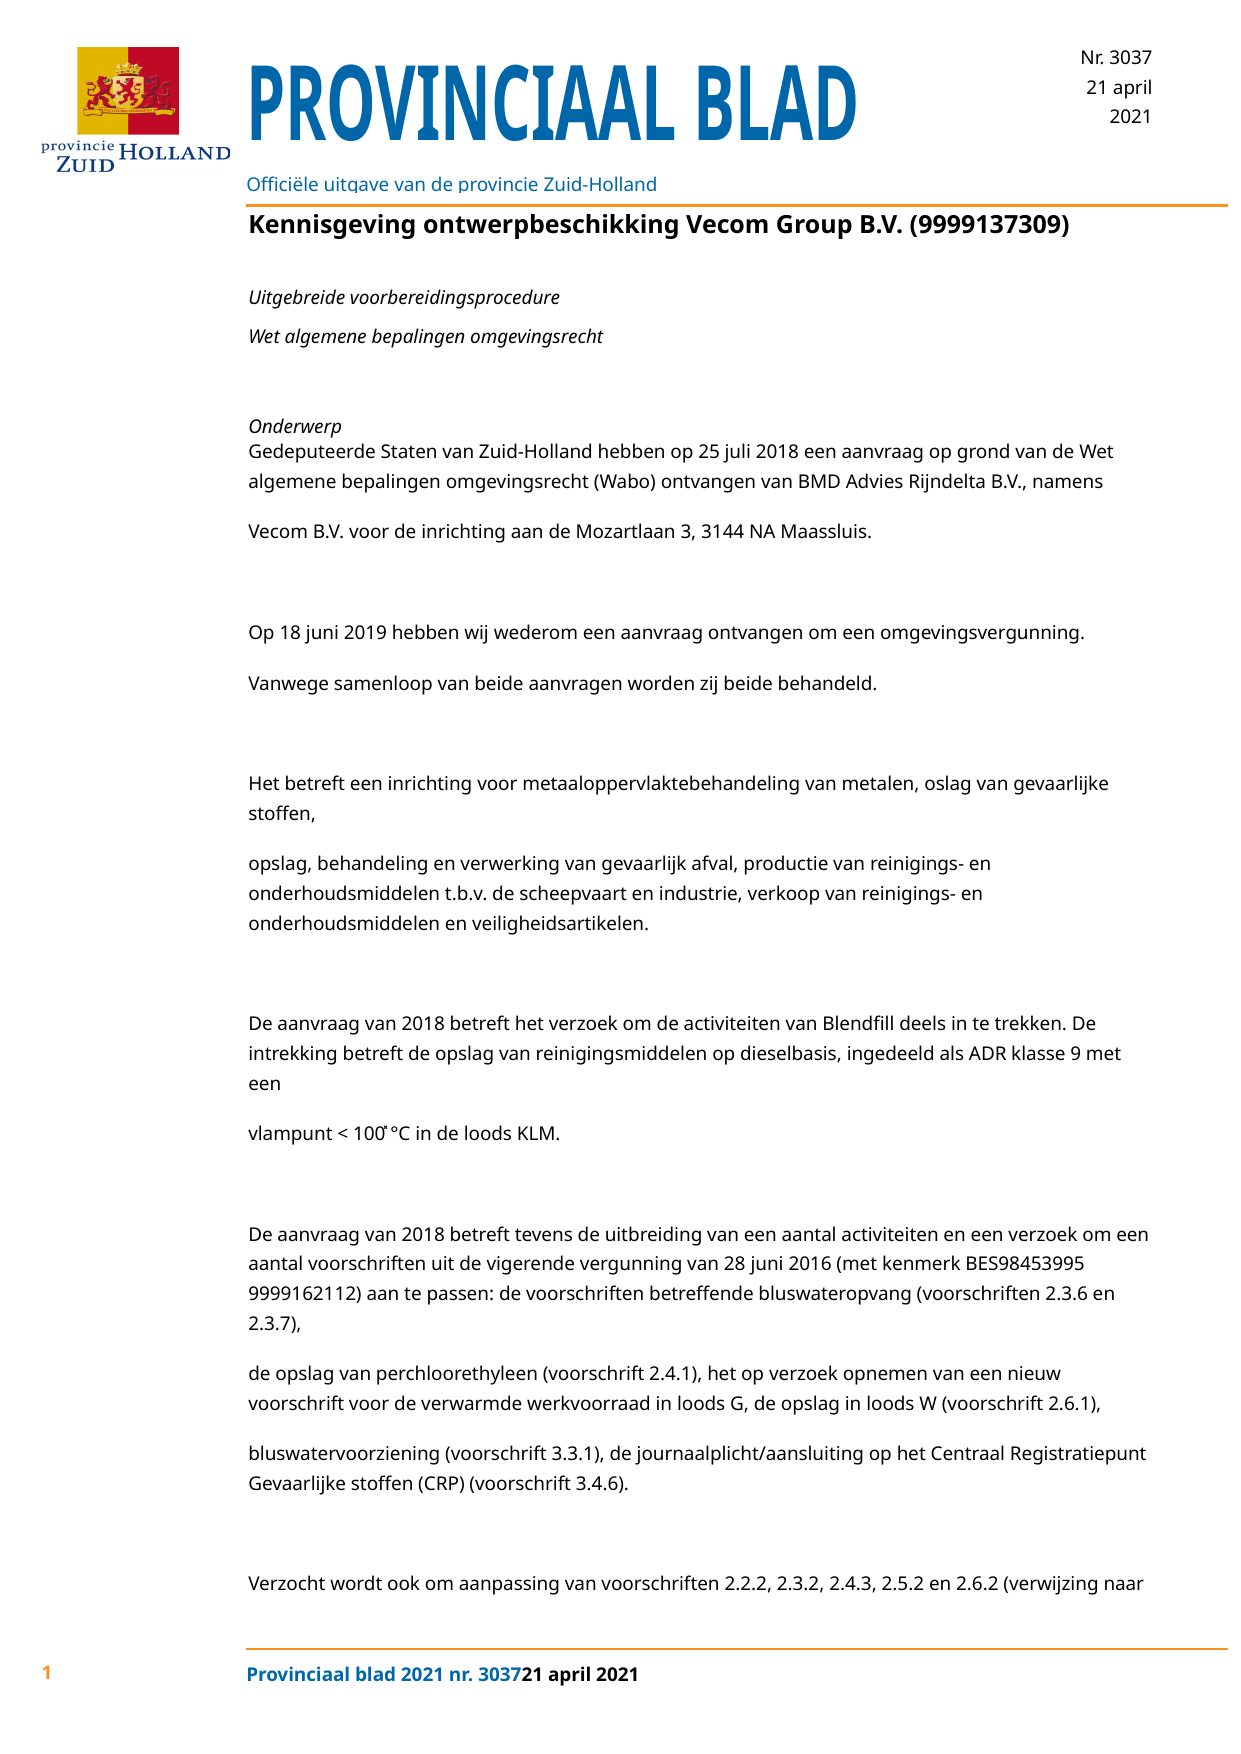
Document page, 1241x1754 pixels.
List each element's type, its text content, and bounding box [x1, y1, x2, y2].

text Kennisgeving ontwerpbeschikking Vecom Group B.V. (9999137309) [248, 207, 1152, 241]
text Uitgebreide voorbereidingsprocedure [248, 284, 1152, 309]
text Onderwerp [248, 413, 1152, 438]
picture [41, 47, 231, 172]
text Gedeputeerde Staten van Zuid-Holland hebben op 25 juli 2018 een aanvraag op grond van de Wet algemene bepalingen omgevingsrecht (Wabo) ontvangen van BMD Advies Rijndelta B.V., namens [248, 438, 1152, 494]
text De aanvraag van 2018 betreft tevens de uitbreiding van een aantal activiteiten en een verzoek om een aantal voorschriften uit de vigerende vergunning van 28 juni 2016 (met kenmerk BES98453995 9999162112) aan te passen: de voorschriften betreffende bluswateropvang (voorschriften 2.3.6 en 2.3.7), [248, 1221, 1152, 1336]
text vlampunt < 100̽ °C in de loods KLM. [248, 1120, 1152, 1146]
text Wet algemene bepalingen omgevingsrecht [248, 323, 1152, 349]
text bluswatervoorziening (voorschrift 3.3.1), de journaalplicht/aansluiting op het Centraal Registratiepunt Gevaarlijke stoffen (CRP) (voorschrift 3.4.6). [248, 1440, 1152, 1496]
text Vanwege samenloop van beide aanvragen worden zij beide behandeld. [248, 670, 1152, 696]
text Vecom B.V. voor de inrichting aan de Mozartlaan 3, 3144 NA Maassluis. [248, 518, 1152, 544]
text Verzocht wordt ook om aanpassing van voorschriften 2.2.2, 2.3.2, 2.4.3, 2.5.2 en 2.6.2 (verwijzing naar [248, 1571, 1152, 1596]
text opslag, behandeling en verwerking van gevaarlijk afval, productie van reinigings- en onderhoudsmiddelen t.b.v. de scheepvaart en industrie, verkoop van reinigings- en onderhoudsmiddelen en veiligheidsartikelen. [248, 851, 1152, 936]
text de opslag van perchloorethyleen (voorschrift 2.4.1), het op verzoek opnemen van een nieuw voorschrift voor de verwarmde werkvoorraad in loods G, de opslag in loods W (voorschrift 2.6.1), [248, 1360, 1152, 1416]
text Het betreft een inrichting voor metaaloppervlaktebehandeling van metalen, oslag van gevaarlijke stoffen, [248, 771, 1152, 826]
text De aanvraag van 2018 betreft het verzoek om de activiteiten van Blendfill deels in te trekken. De intrekking betreft de opslag van reinigingsmiddelen op dieselbasis, ingedeeld als ADR klasse 9 met een [248, 1011, 1152, 1096]
text Op 18 juni 2019 hebben wij wederom een aanvraag ontvangen om een omgevingsvergunning. [248, 619, 1152, 645]
